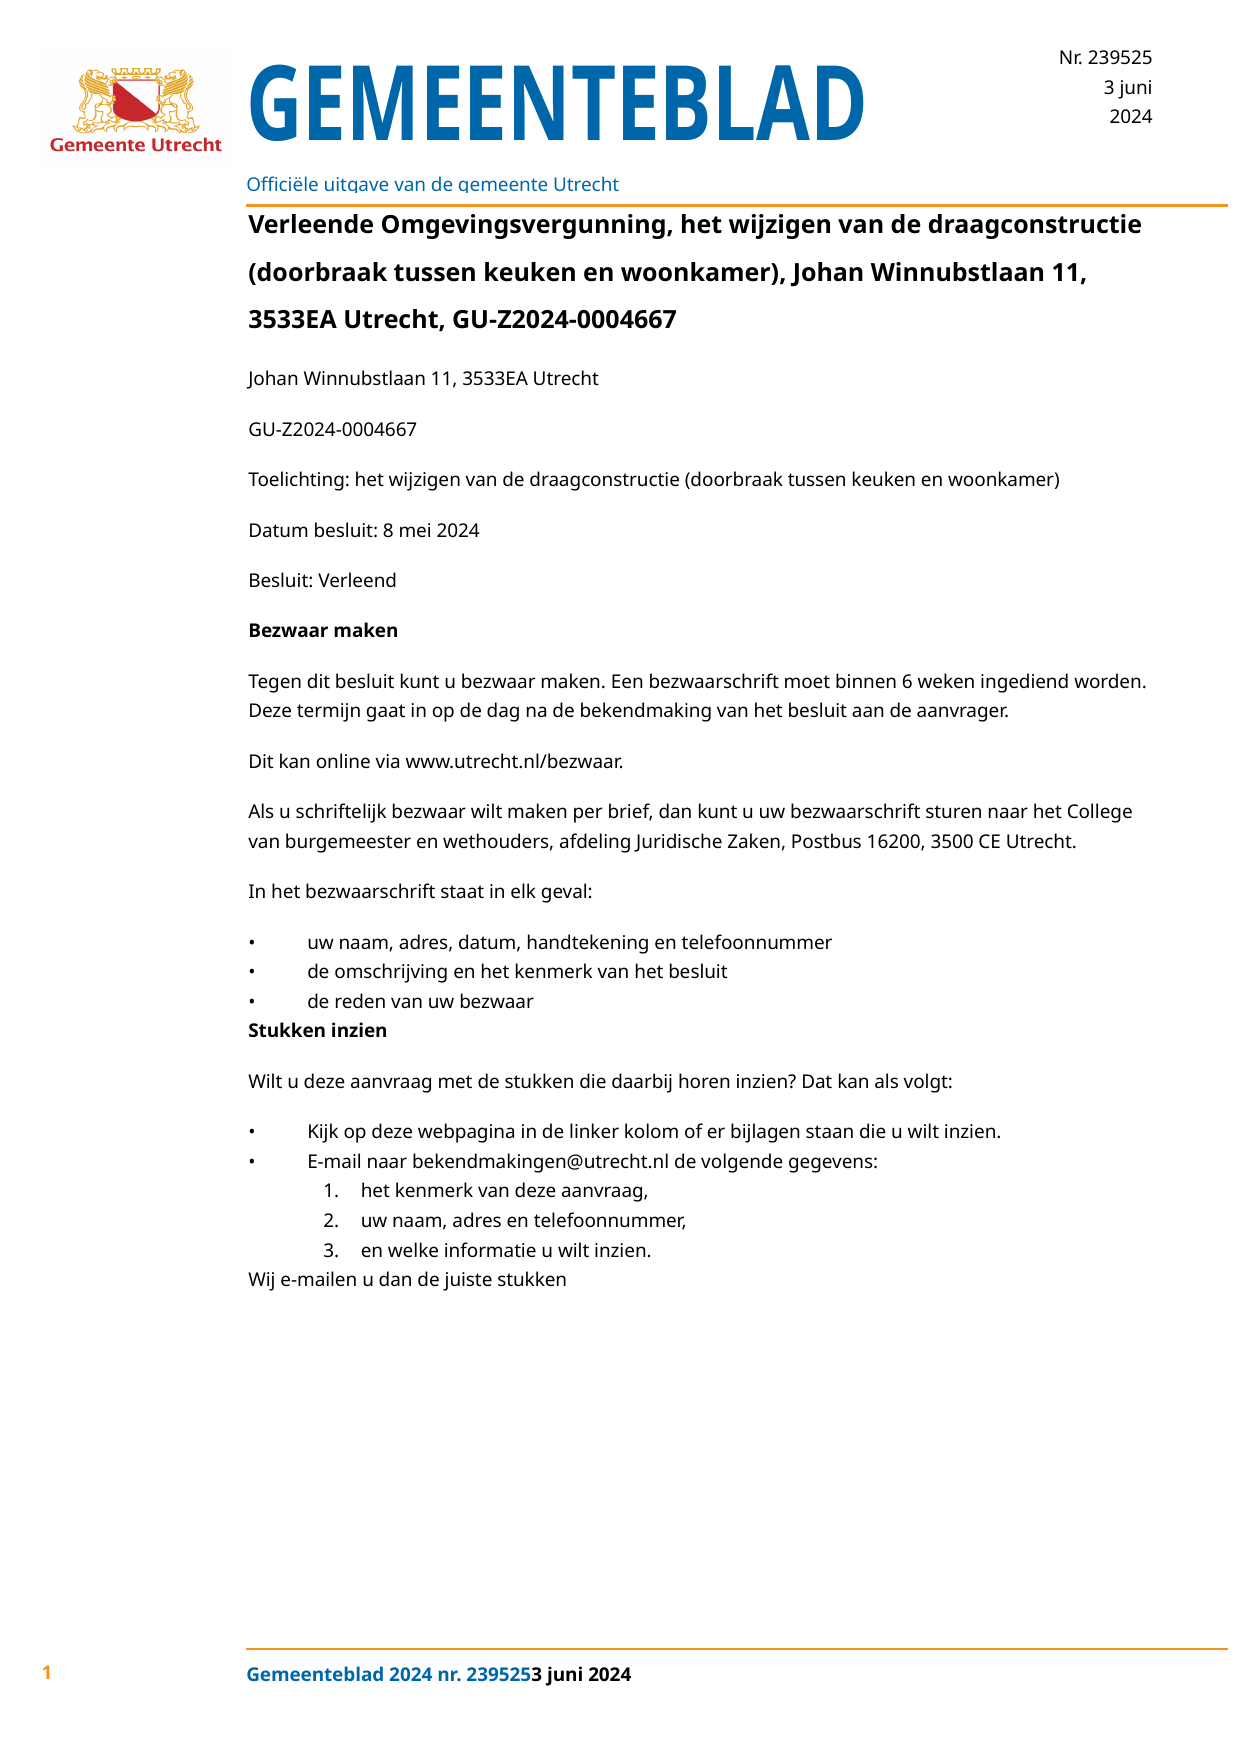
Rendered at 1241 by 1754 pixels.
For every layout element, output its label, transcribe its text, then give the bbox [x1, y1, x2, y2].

text Dit kan online via www.utrecht.nl/bezwaar. [248, 748, 1152, 774]
list uw naam, adres en telefoonnummer, [323, 1207, 1152, 1233]
text Tegen dit besluit kunt u bezwaar maken. Een bezwaarschrift moet binnen 6 weken ingediend worden. Deze termijn gaat in op de dag na de bekendmaking van het besluit aan de aanvrager. [248, 668, 1152, 723]
list uw naam, adres, datum, handtekening en telefoonnummer [248, 929, 1152, 954]
picture [41, 47, 231, 172]
text Besluit: Verleend [248, 567, 1152, 593]
text Bezwaar maken [248, 618, 1152, 643]
text Verleende Omgevingsvergunning, het wijzigen van de draagconstructie (doorbraak tussen keuken en woonkamer), Johan Winnubstlaan 11, 3533EA Utrecht, GU-Z2024-0004667 [248, 207, 1152, 336]
text Wij e-mailen u dan de juiste stukken [248, 1266, 1152, 1292]
text GU-Z2024-0004667 [248, 416, 1152, 442]
text Toelichting: het wijzigen van de draagconstructie (doorbraak tussen keuken en woonkamer) [248, 466, 1152, 492]
text Datum besluit: 8 mei 2024 [248, 517, 1152, 542]
text Stukken inzien [248, 1018, 1152, 1043]
text In het bezwaarschrift staat in elk geval: [248, 878, 1152, 904]
list E-mail naar bekendmakingen@utrecht.nl de volgende gegevens: [248, 1148, 1152, 1174]
list het kenmerk van deze aanvraag, [323, 1178, 1152, 1203]
list en welke informatie u wilt inzien. [323, 1237, 1152, 1262]
text Als u schriftelijk bezwaar wilt maken per brief, dan kunt u uw bezwaarschrift sturen naar het College van burgemeester en wethouders, afdeling Juridische Zaken, Postbus 16200, 3500 CE Utrecht. [248, 798, 1152, 854]
list de reden van uw bezwaar [248, 988, 1152, 1014]
text Wilt u deze aanvraag met de stukken die daarbij horen inzien? Dat kan als volgt: [248, 1068, 1152, 1094]
text Johan Winnubstlaan 11, 3533EA Utrecht [248, 366, 1152, 391]
list Kijk op deze webpagina in de linker kolom of er bijlagen staan die u wilt inzien. [248, 1118, 1152, 1144]
list de omschrijving en het kenmerk van het besluit [248, 958, 1152, 984]
